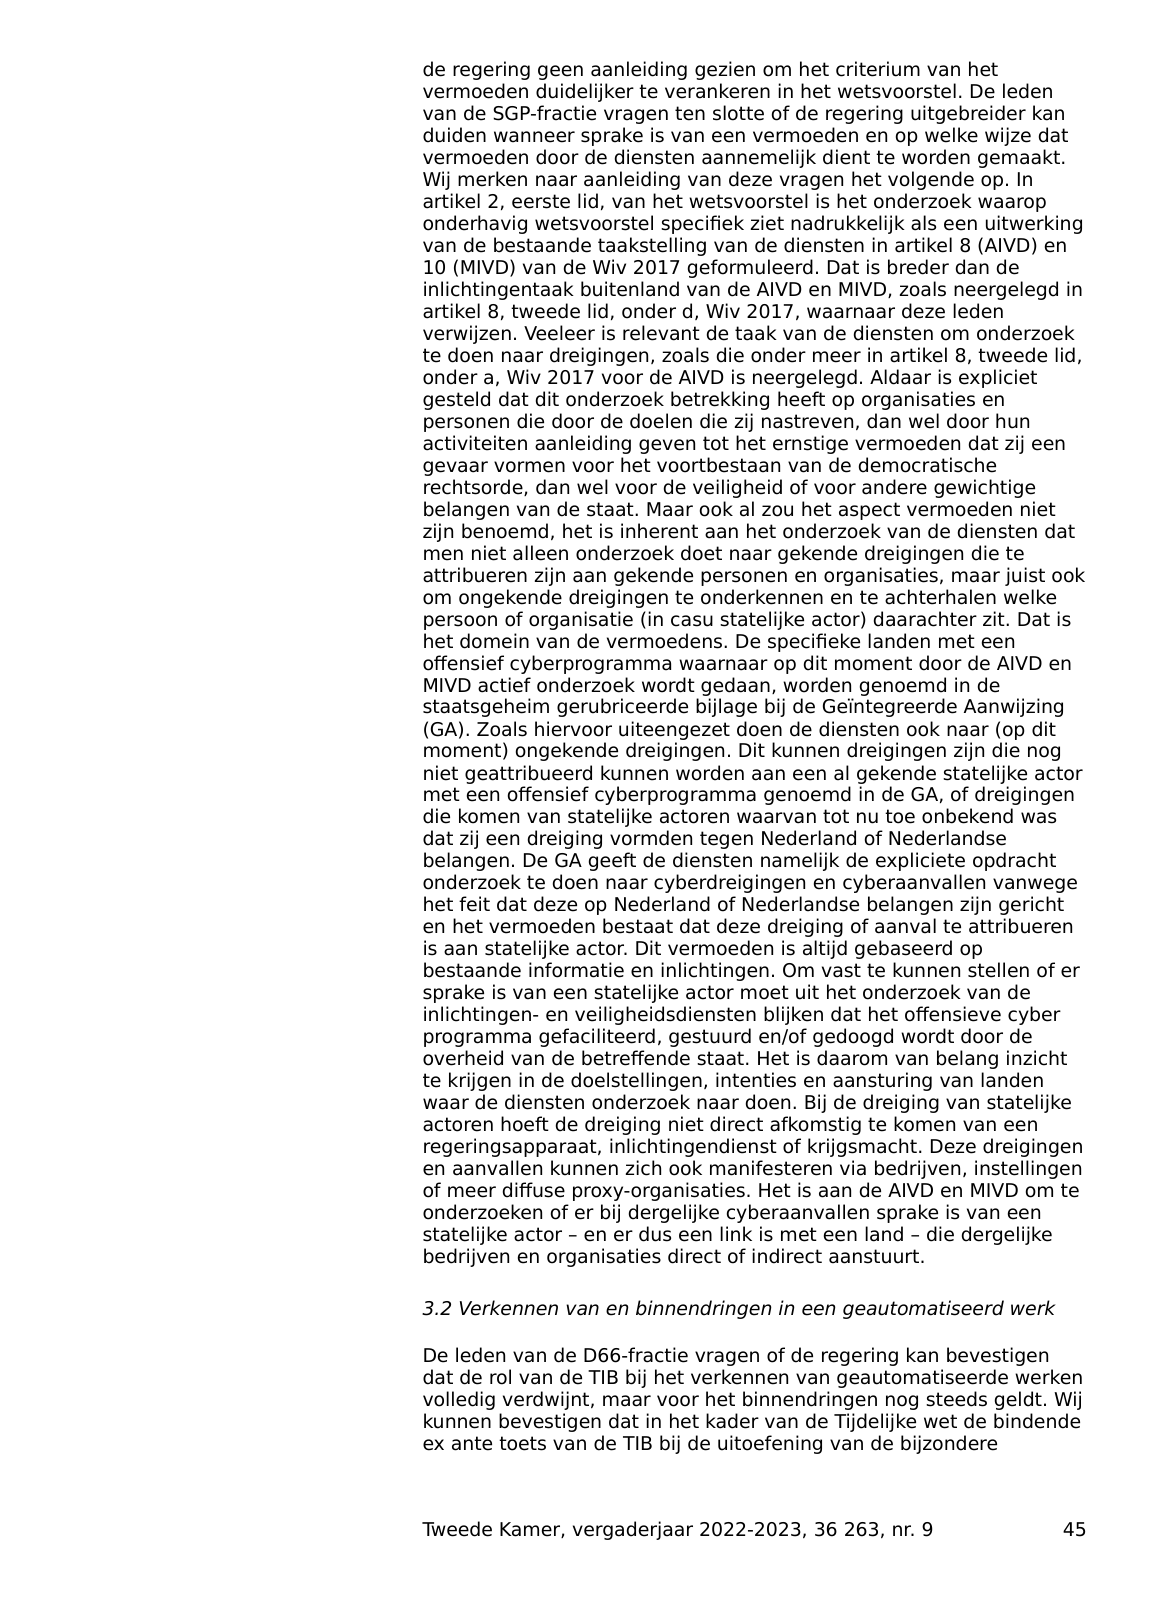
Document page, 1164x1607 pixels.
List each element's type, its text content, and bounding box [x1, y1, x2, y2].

subtitle 3.2 Verkennen van en binnendringen in een geautomatiseerd werk [422, 1298, 1087, 1320]
text De leden van de D66-fractie vragen of de regering kan bevestigen dat de rol van de TIB bij het verkennen van geautomatiseerde werken volledig verdwijnt, maar voor het binnendringen nog steeds geldt. Wij kunnen bevestigen dat in het kader van de Tijdelijke wet de bindende ex ante toets van de TIB bij de uitoefening van de bijzondere [422, 1345, 1087, 1455]
text de regering geen aanleiding gezien om het criterium van het vermoeden duidelijker te verankeren in het wetsvoorstel. De leden van de SGP-fractie vragen ten slotte of de regering uitgebreider kan duiden wanneer sprake is van een vermoeden en op welke wijze dat vermoeden door de diensten aannemelijk dient te worden gemaakt. Wij merken naar aanleiding van deze vragen het volgende op. In artikel 2, eerste lid, van het wetsvoorstel is het onderzoek waarop onderhavig wetsvoorstel specifiek ziet nadrukkelijk als een uitwerking van de bestaande taakstelling van de diensten in artikel 8 (AIVD) en 10 (MIVD) van de Wiv 2017 geformuleerd. Dat is breder dan de inlichtingentaak buitenland van de AIVD en MIVD, zoals neergelegd in artikel 8, tweede lid, onder d, Wiv 2017, waarnaar deze leden verwijzen. Veeleer is relevant de taak van de diensten om onderzoek te doen naar dreigingen, zoals die onder meer in artikel 8, tweede lid, onder a, Wiv 2017 voor de AIVD is neergelegd. Aldaar is expliciet gesteld dat dit onderzoek betrekking heeft op organisaties en personen die door de doelen die zij nastreven, dan wel door hun activiteiten aanleiding geven tot het ernstige vermoeden dat zij een gevaar vormen voor het voortbestaan van de democratische rechtsorde, dan wel voor de veiligheid of voor andere gewichtige belangen van de staat. Maar ook al zou het aspect vermoeden niet zijn benoemd, het is inherent aan het onderzoek van de diensten dat men niet alleen onderzoek doet naar gekende dreigingen die te attribueren zijn aan gekende personen en organisaties, maar juist ook om ongekende dreigingen te onderkennen en te achterhalen welke persoon of organisatie (in casu statelijke actor) daarachter zit. Dat is het domein van de vermoedens. De specifieke landen met een offensief cyberprogramma waarnaar op dit moment door de AIVD en MIVD actief onderzoek wordt gedaan, worden genoemd in de staatsgeheim gerubriceerde bijlage bij de Geïntegreerde Aanwijzing (GA). Zoals hiervoor uiteengezet doen de diensten ook naar (op dit moment) ongekende dreigingen. Dit kunnen dreigingen zijn die nog niet geattribueerd kunnen worden aan een al gekende statelijke actor met een offensief cyberprogramma genoemd in de GA, of dreigingen die komen van statelijke actoren waarvan tot nu toe onbekend was dat zij een dreiging vormden tegen Nederland of Nederlandse belangen. De GA geeft de diensten namelijk de expliciete opdracht onderzoek te doen naar cyberdreigingen en cyberaanvallen vanwege het feit dat deze op Nederland of Nederlandse belangen zijn gericht en het vermoeden bestaat dat deze dreiging of aanval te attribueren is aan statelijke actor. Dit vermoeden is altijd gebaseerd op bestaande informatie en inlichtingen. Om vast te kunnen stellen of er sprake is van een statelijke actor moet uit het onderzoek van de inlichtingen- en veiligheidsdiensten blijken dat het offensieve cyber programma gefaciliteerd, gestuurd en/of gedoogd wordt door de overheid van de betreffende staat. Het is daarom van belang inzicht te krijgen in de doelstellingen, intenties en aansturing van landen waar de diensten onderzoek naar doen. Bij de dreiging van statelijke actoren hoeft de dreiging niet direct afkomstig te komen van een regeringsapparaat, inlichtingendienst of krijgsmacht. Deze dreigingen en aanvallen kunnen zich ook manifesteren via bedrijven, instellingen of meer diffuse proxy-organisaties. Het is aan de AIVD en MIVD om te onderzoeken of er bij dergelijke cyberaanvallen sprake is van een statelijke actor – en er dus een link is met een land – die dergelijke bedrijven en organisaties direct of indirect aanstuurt. [422, 59, 1087, 1268]
